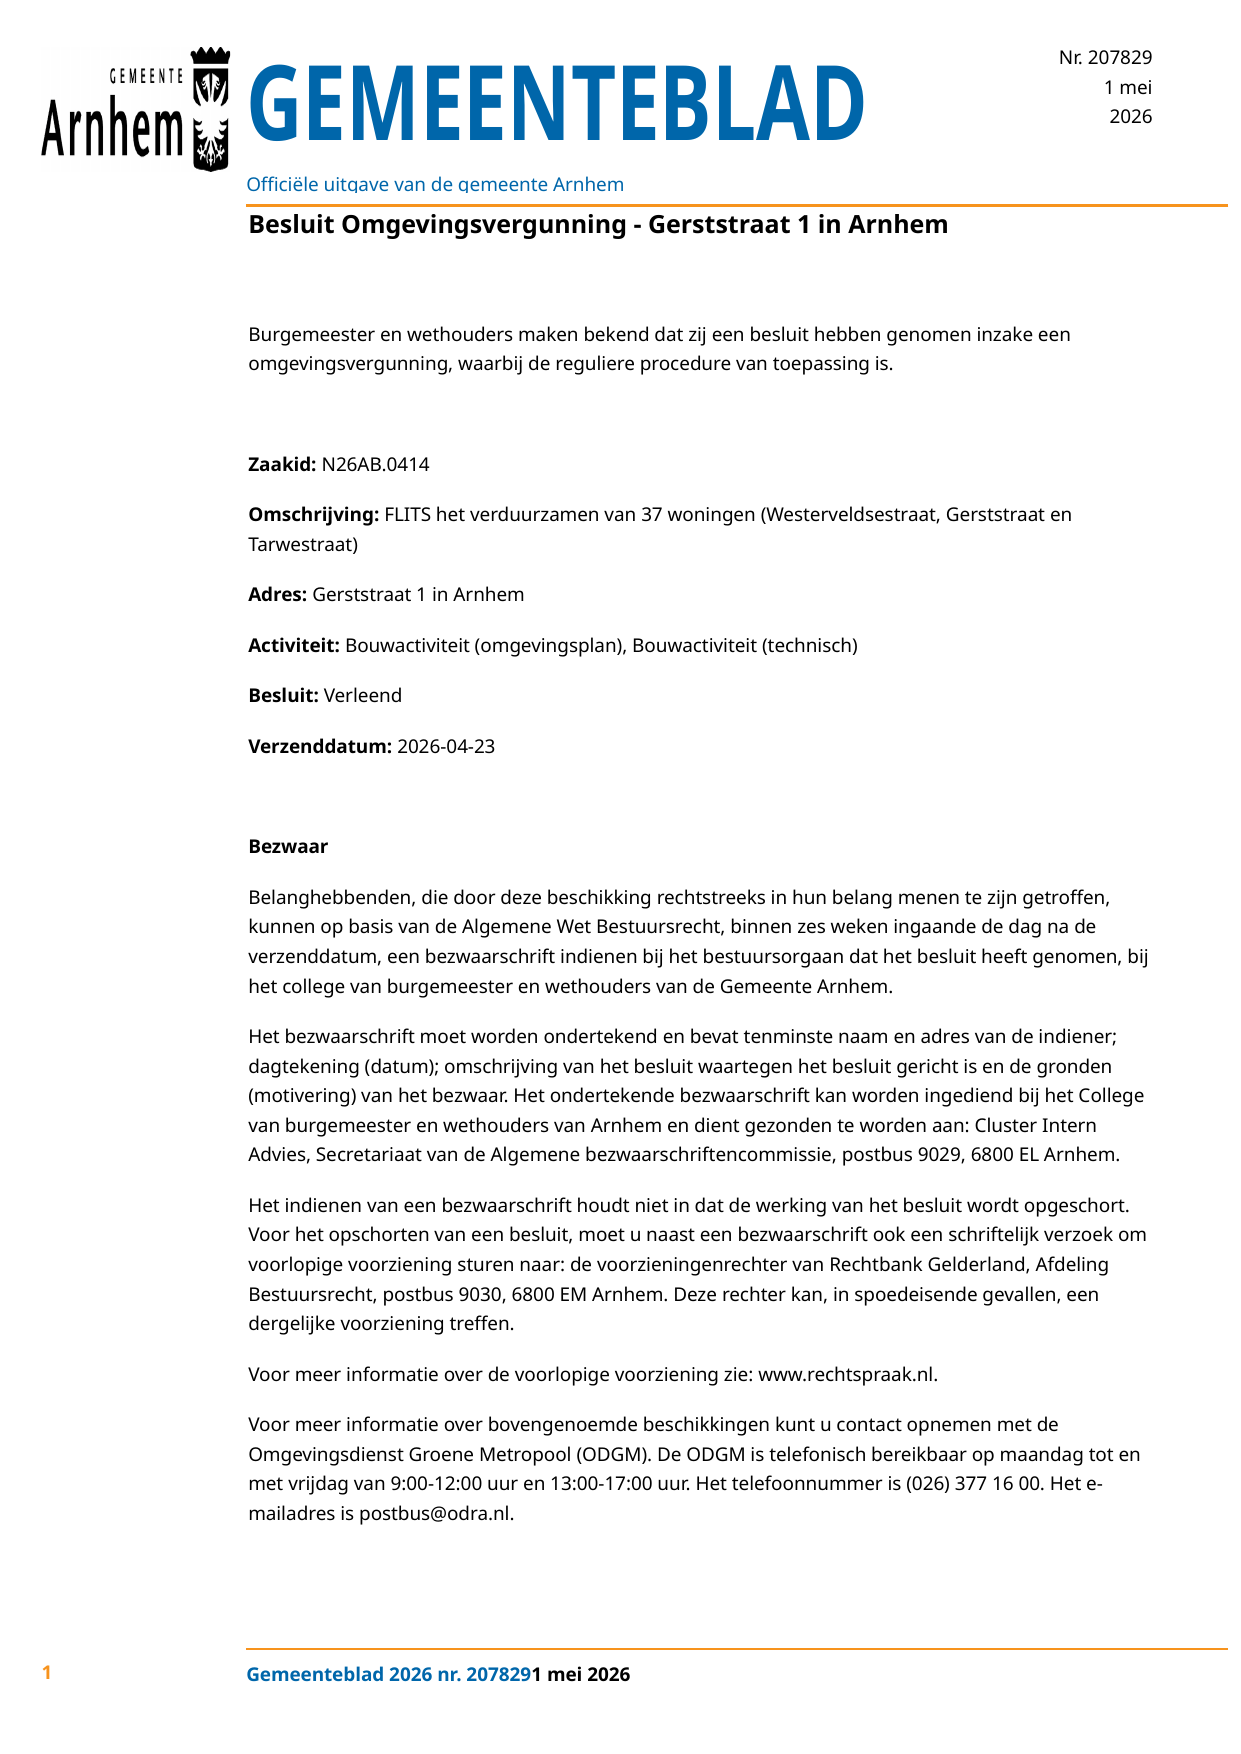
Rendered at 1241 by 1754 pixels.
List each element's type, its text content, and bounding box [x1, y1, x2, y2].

text Burgemeester en wethouders maken bekend dat zij een besluit hebben genomen inzake een omgevingsvergunning, waarbij de reguliere procedure van toepassing is. [248, 321, 1152, 376]
text Belanghebbenden, die door deze beschikking rechtstreeks in hun belang menen te zijn getroffen, kunnen op basis van de Algemene Wet Bestuursrecht, binnen zes weken ingaande de dag na de verzenddatum, een bezwaarschrift indienen bij het bestuursorgaan dat het besluit heeft genomen, bij het college van burgemeester en wethouders van de Gemeente Arnhem. [248, 884, 1152, 998]
text Verzenddatum: 2026-04-23 [248, 733, 1152, 758]
text Het bezwaarschrift moet worden ondertekend en bevat tenminste naam en adres van de indiener; dagtekening (datum); omschrijving van het besluit waartegen het besluit gericht is en de gronden (motivering) van het bezwaar. Het ondertekende bezwaarschrift kan worden ingediend bij het College van burgemeester en wethouders van Arnhem en dient gezonden te worden aan: Cluster Intern Advies, Secretariaat van de Algemene bezwaarschriftencommissie, postbus 9029, 6800 EL Arnhem. [248, 1023, 1152, 1167]
text Besluit: Verleend [248, 682, 1152, 708]
text Bezwaar [248, 834, 1152, 859]
text Omschrijving: FLITS het verduurzamen van 37 woningen (Westerveldsestraat, Gerststraat en Tarwestraat) [248, 502, 1152, 557]
text Het indienen van een bezwaarschrift houdt niet in dat de werking van het besluit wordt opgeschort. Voor het opschorten van een besluit, moet u naast een bezwaarschrift ook een schriftelijk verzoek om voorlopige voorziening sturen naar: de voorzieningenrechter van Rechtbank Gelderland, Afdeling Bestuursrecht, postbus 9030, 6800 EM Arnhem. Deze rechter kan, in spoedeisende gevallen, een dergelijke voorziening treffen. [248, 1192, 1152, 1336]
text Adres: Gerststraat 1 in Arnhem [248, 582, 1152, 607]
text Zaakid: N26AB.0414 [248, 451, 1152, 477]
picture [41, 47, 231, 172]
text Besluit Omgevingsvergunning - Gerststraat 1 in Arnhem [248, 207, 1152, 241]
text Voor meer informatie over bovengenoemde beschikkingen kunt u contact opnemen met de Omgevingsdienst Groene Metropool (ODGM). De ODGM is telefonisch bereikbaar op maandag tot en met vrijdag van 9:00-12:00 uur en 13:00-17:00 uur. Het telefoonnummer is (026) 377 16 00. Het e-mailadres is postbus@odra.nl. [248, 1411, 1152, 1526]
text Voor meer informatie over de voorlopige voorziening zie: www.rechtspraak.nl. [248, 1361, 1152, 1386]
text Activiteit: Bouwactiviteit (omgevingsplan), Bouwactiviteit (technisch) [248, 632, 1152, 658]
